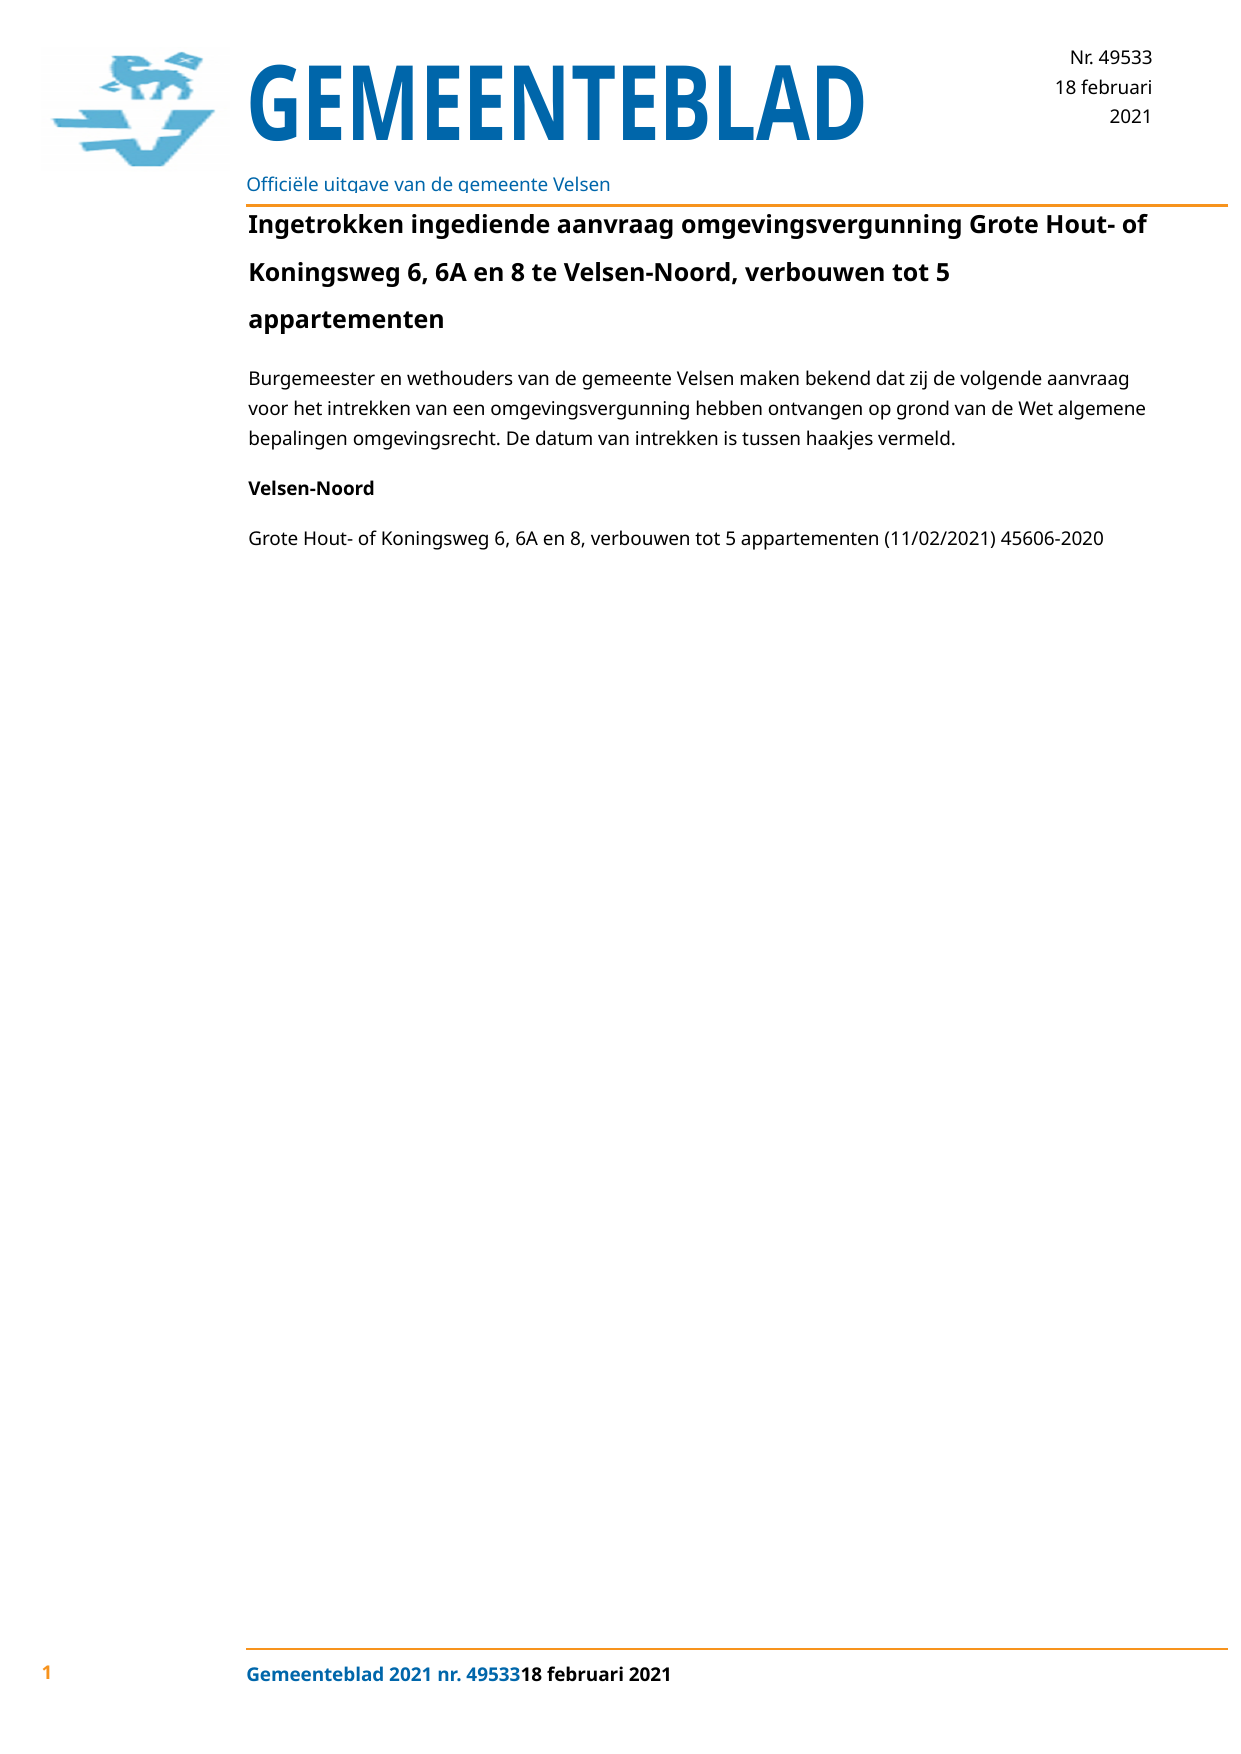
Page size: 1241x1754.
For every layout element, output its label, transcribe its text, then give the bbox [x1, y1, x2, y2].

text Burgemeester en wethouders van de gemeente Velsen maken bekend dat zij de volgende aanvraag voor het intrekken van een omgevingsvergunning hebben ontvangen op grond van de Wet algemene bepalingen omgevingsrecht. De datum van intrekken is tussen haakjes vermeld. [248, 366, 1152, 450]
picture [41, 47, 231, 172]
text Ingetrokken ingediende aanvraag omgevingsvergunning Grote Hout- of Koningsweg 6, 6A en 8 te Velsen-Noord, verbouwen tot 5 appartementen [248, 207, 1152, 336]
text Grote Hout- of Koningsweg 6, 6A en 8, verbouwen tot 5 appartementen (11/02/2021) 45606-2020 [248, 526, 1152, 551]
text Velsen-Noord [248, 475, 1152, 501]
